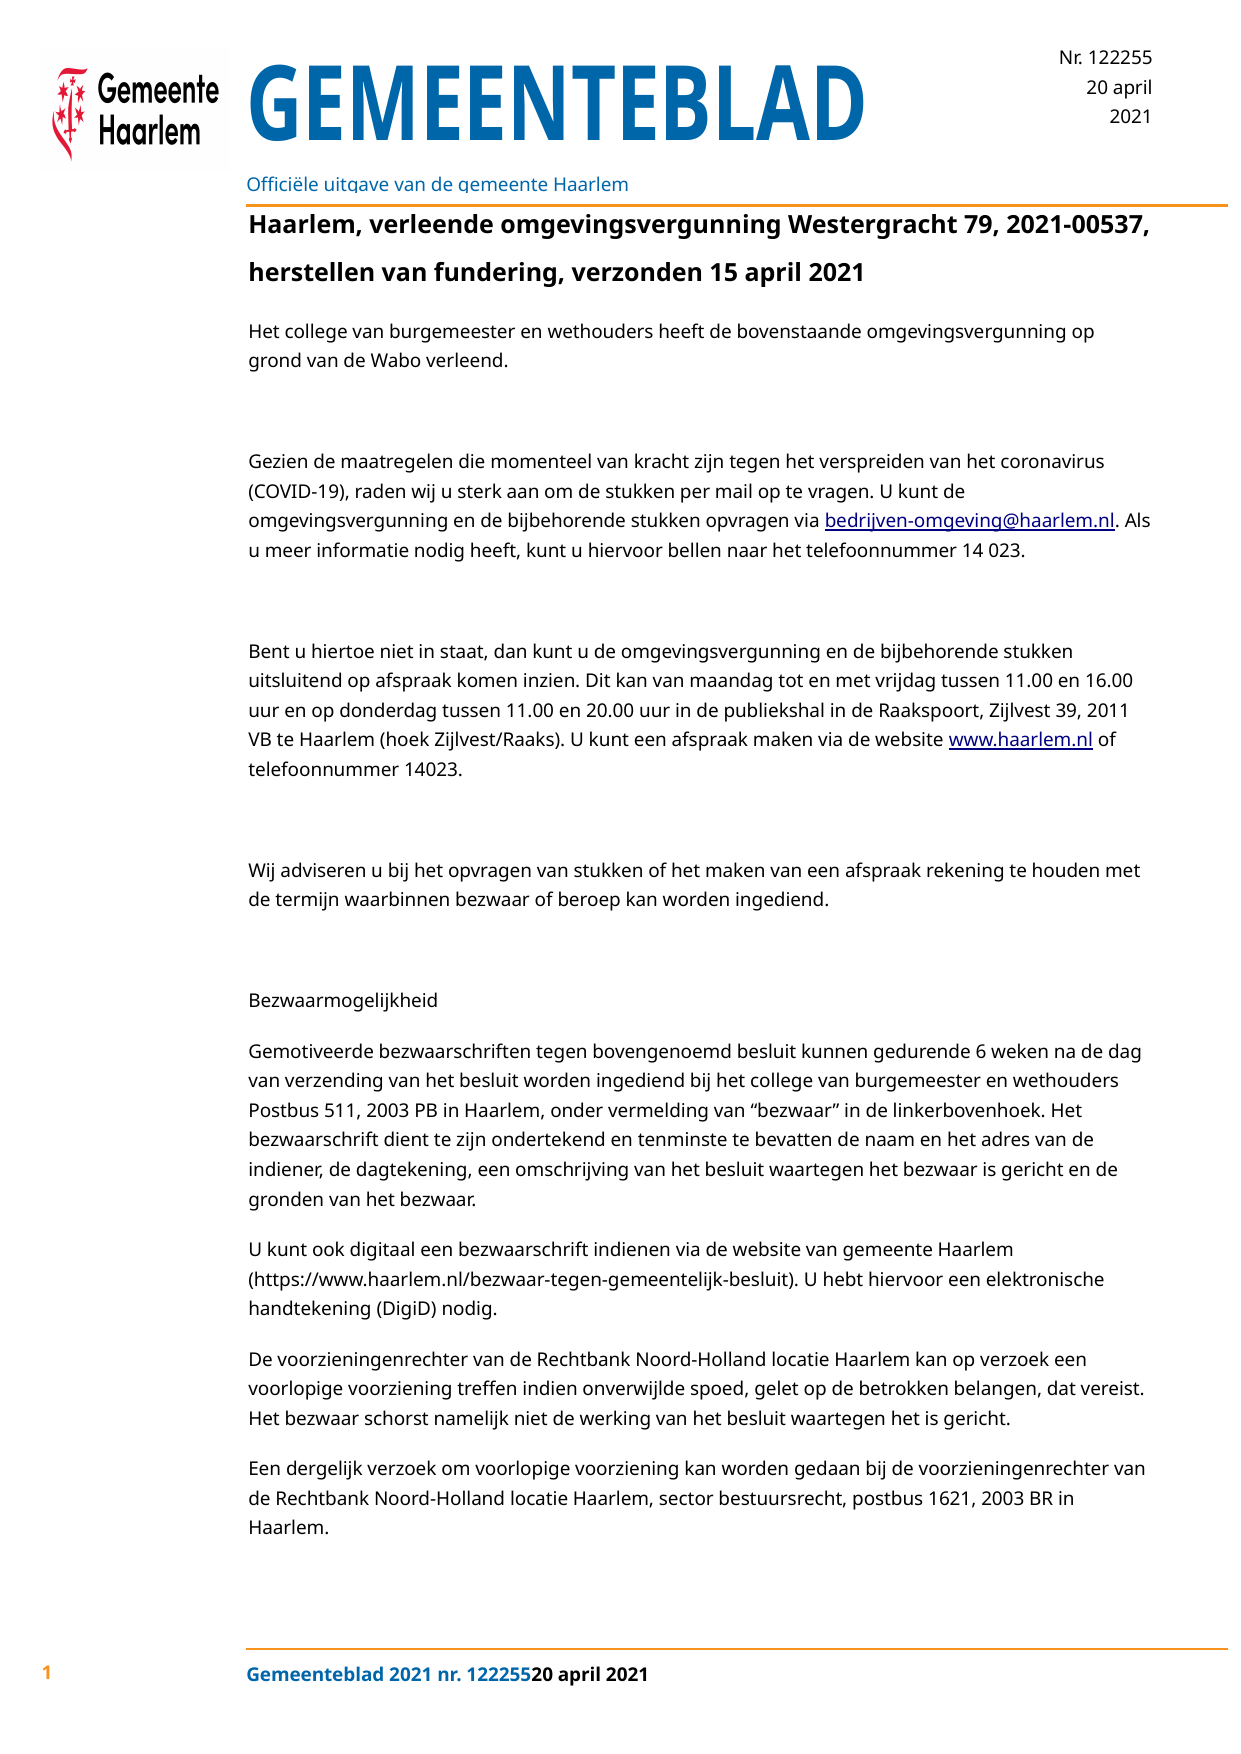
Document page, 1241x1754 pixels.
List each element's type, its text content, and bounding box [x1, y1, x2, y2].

text Bezwaarmogelijkheid [248, 987, 1152, 1013]
text Wij adviseren u bij het opvragen van stukken of het maken van een afspraak rekening te houden met de termijn waarbinnen bezwaar of beroep kan worden ingediend. [248, 857, 1152, 912]
text U kunt ook digitaal een bezwaarschrift indienen via de website van gemeente Haarlem (https://www.haarlem.nl/bezwaar-tegen-gemeentelijk-besluit). U hebt hiervoor een elektronische handtekening (DigiD) nodig. [248, 1236, 1152, 1321]
picture [41, 47, 231, 172]
text Een dergelijk verzoek om voorlopige voorziening kan worden gedaan bij de voorzieningenrechter van de Rechtbank Noord-Holland locatie Haarlem, sector bestuursrecht, postbus 1621, 2003 BR in Haarlem. [248, 1455, 1152, 1540]
text Haarlem, verleende omgevingsvergunning Westergracht 79, 2021-00537, herstellen van fundering, verzonden 15 april 2021 [248, 207, 1152, 288]
text Gezien de maatregelen die momenteel van kracht zijn tegen het verspreiden van het coronavirus (COVID-19), raden wij u sterk aan om de stukken per mail op te vragen. U kunt de omgevingsvergunning en de bijbehorende stukken opvragen via bedrijven-omgeving@haarlem.nl. Als u meer informatie nodig heeft, kunt u hiervoor bellen naar het telefoonnummer 14 023. [248, 448, 1152, 563]
text Het college van burgemeester en wethouders heeft de bovenstaande omgevingsvergunning op grond van de Wabo verleend. [248, 318, 1152, 373]
text Gemotiveerde bezwaarschriften tegen bovengenoemd besluit kunnen gedurende 6 weken na de dag van verzending van het besluit worden ingediend bij het college van burgemeester en wethouders Postbus 511, 2003 PB in Haarlem, onder vermelding van “bezwaar” in de linkerbovenhoek. Het bezwaarschrift dient te zijn ondertekend en tenminste te bevatten de naam en het adres van de indiener, de dagtekening, een omschrijving van het besluit waartegen het bezwaar is gericht en de gronden van het bezwaar. [248, 1038, 1152, 1212]
text De voorzieningenrechter van de Rechtbank Noord-Holland locatie Haarlem kan op verzoek een voorlopige voorziening treffen indien onverwijlde spoed, gelet op de betrokken belangen, dat vereist. Het bezwaar schorst namelijk niet de werking van het besluit waartegen het is gericht. [248, 1346, 1152, 1431]
text Bent u hiertoe niet in staat, dan kunt u de omgevingsvergunning en de bijbehorende stukken uitsluitend op afspraak komen inzien. Dit kan van maandag tot en met vrijdag tussen 11.00 en 16.00 uur en op donderdag tussen 11.00 en 20.00 uur in de publiekshal in de Raakspoort, Zijlvest 39, 2011 VB te Haarlem (hoek Zijlvest/Raaks). U kunt een afspraak maken via de website www.haarlem.nl of telefoonnummer 14023. [248, 638, 1152, 782]
